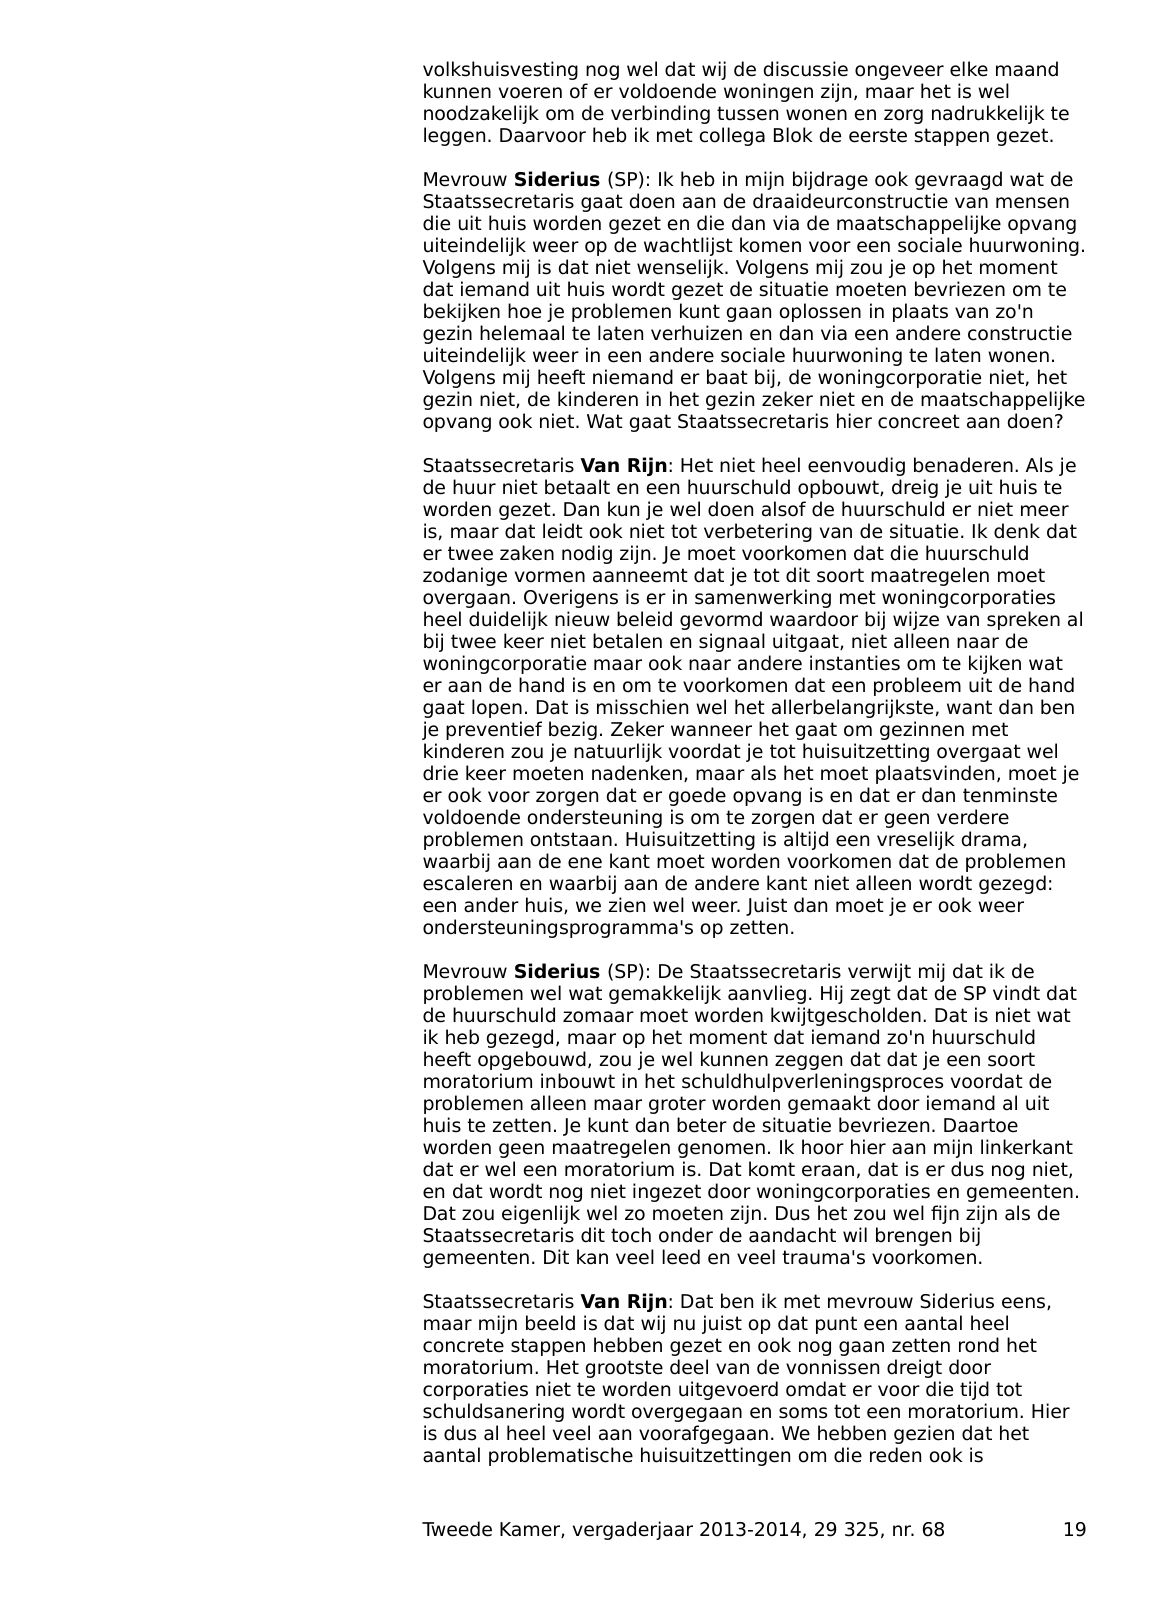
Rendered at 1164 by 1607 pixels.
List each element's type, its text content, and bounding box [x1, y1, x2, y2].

text Mevrouw Siderius (SP): Ik heb in mijn bijdrage ook gevraagd wat de Staatssecretaris gaat doen aan de draaideurconstructie van mensen die uit huis worden gezet en die dan via de maatschappelijke opvang uiteindelijk weer op de wachtlijst komen voor een sociale huurwoning. Volgens mij is dat niet wenselijk. Volgens mij zou je op het moment dat iemand uit huis wordt gezet de situatie moeten bevriezen om te bekijken hoe je problemen kunt gaan oplossen in plaats van zo'n gezin helemaal te laten verhuizen en dan via een andere constructie uiteindelijk weer in een andere sociale huurwoning te laten wonen. Volgens mij heeft niemand er baat bij, de woningcorporatie niet, het gezin niet, de kinderen in het gezin zeker niet en de maatschappelijke opvang ook niet. Wat gaat Staatssecretaris hier concreet aan doen? [422, 169, 1087, 433]
text volkshuisvesting nog wel dat wij de discussie ongeveer elke maand kunnen voeren of er voldoende woningen zijn, maar het is wel noodzakelijk om de verbinding tussen wonen en zorg nadrukkelijk te leggen. Daarvoor heb ik met collega Blok de eerste stappen gezet. [422, 59, 1087, 147]
text Staatssecretaris Van Rijn: Het niet heel eenvoudig benaderen. Als je de huur niet betaalt en een huurschuld opbouwt, dreig je uit huis te worden gezet. Dan kun je wel doen alsof de huurschuld er niet meer is, maar dat leidt ook niet tot verbetering van de situatie. Ik denk dat er twee zaken nodig zijn. Je moet voorkomen dat die huurschuld zodanige vormen aanneemt dat je tot dit soort maatregelen moet overgaan. Overigens is er in samenwerking met woningcorporaties heel duidelijk nieuw beleid gevormd waardoor bij wijze van spreken al bij twee keer niet betalen en signaal uitgaat, niet alleen naar de woningcorporatie maar ook naar andere instanties om te kijken wat er aan de hand is en om te voorkomen dat een probleem uit de hand gaat lopen. Dat is misschien wel het allerbelangrijkste, want dan ben je preventief bezig. Zeker wanneer het gaat om gezinnen met kinderen zou je natuurlijk voordat je tot huisuitzetting overgaat wel drie keer moeten nadenken, maar als het moet plaatsvinden, moet je er ook voor zorgen dat er goede opvang is en dat er dan tenminste voldoende ondersteuning is om te zorgen dat er geen verdere problemen ontstaan. Huisuitzetting is altijd een vreselijk drama, waarbij aan de ene kant moet worden voorkomen dat de problemen escaleren en waarbij aan de andere kant niet alleen wordt gezegd: een ander huis, we zien wel weer. Juist dan moet je er ook weer ondersteuningsprogramma's op zetten. [422, 455, 1087, 939]
text Mevrouw Siderius (SP): De Staatssecretaris verwijt mij dat ik de problemen wel wat gemakkelijk aanvlieg. Hij zegt dat de SP vindt dat de huurschuld zomaar moet worden kwijtgescholden. Dat is niet wat ik heb gezegd, maar op het moment dat iemand zo'n huurschuld heeft opgebouwd, zou je wel kunnen zeggen dat dat je een soort moratorium inbouwt in het schuldhulpverleningsproces voordat de problemen alleen maar groter worden gemaakt door iemand al uit huis te zetten. Je kunt dan beter de situatie bevriezen. Daartoe worden geen maatregelen genomen. Ik hoor hier aan mijn linkerkant dat er wel een moratorium is. Dat komt eraan, dat is er dus nog niet, en dat wordt nog niet ingezet door woningcorporaties en gemeenten. Dat zou eigenlijk wel zo moeten zijn. Dus het zou wel fijn zijn als de Staatssecretaris dit toch onder de aandacht wil brengen bij gemeenten. Dit kan veel leed en veel trauma's voorkomen. [422, 961, 1087, 1268]
text Staatssecretaris Van Rijn: Dat ben ik met mevrouw Siderius eens, maar mijn beeld is dat wij nu juist op dat punt een aantal heel concrete stappen hebben gezet en ook nog gaan zetten rond het moratorium. Het grootste deel van de vonnissen dreigt door corporaties niet te worden uitgevoerd omdat er voor die tijd tot schuldsanering wordt overgegaan en soms tot een moratorium. Hier is dus al heel veel aan voorafgegaan. We hebben gezien dat het aantal problematische huisuitzettingen om die reden ook is [422, 1291, 1087, 1467]
